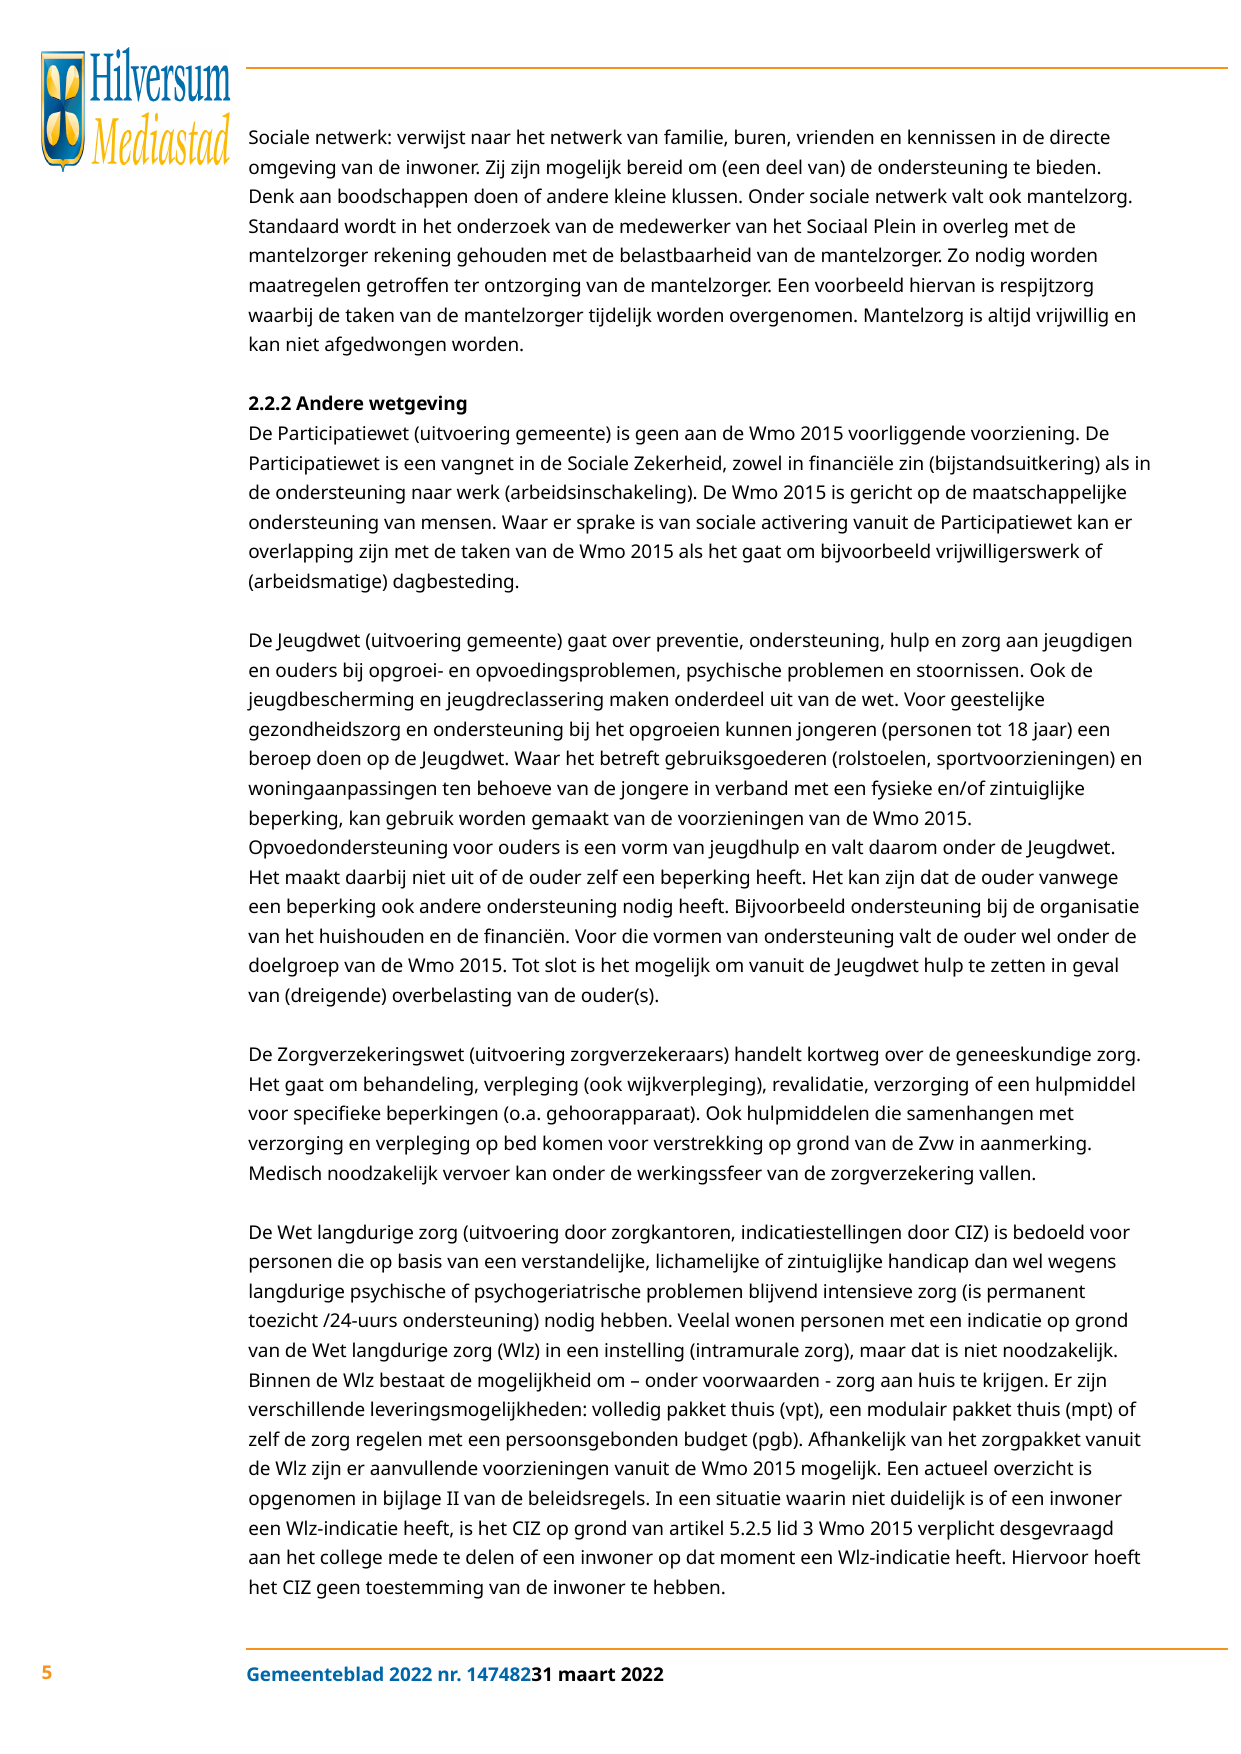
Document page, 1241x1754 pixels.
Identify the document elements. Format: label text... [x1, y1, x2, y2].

text De Participatiewet (uitvoering gemeente) is geen aan de Wmo 2015 voorliggende voorziening. De Participatiewet is een vangnet in de Sociale Zekerheid, zowel in financiële zin (bijstandsuitkering) als in de ondersteuning naar werk (arbeidsinschakeling). De Wmo 2015 is gericht op de maatschappelijke ondersteuning van mensen. Waar er sprake is van sociale activering vanuit de Participatiewet kan er overlapping zijn met de taken van de Wmo 2015 als het gaat om bijvoorbeeld vrijwilligerswerk of (arbeidsmatige) dagbesteding. [248, 420, 1152, 594]
text voor specifieke beperkingen (o.a. gehoorapparaat). Ook hulpmiddelen die samenhangen met verzorging en verpleging op bed komen voor verstrekking op grond van de Zvw in aanmerking. Medisch noodzakelijk vervoer kan onder de werkingssfeer van de zorgverzekering vallen. [248, 1101, 1152, 1186]
text Sociale netwerk: verwijst naar het netwerk van familie, buren, vrienden en kennissen in de directe omgeving van de inwoner. Zij zijn mogelijk bereid om (een deel van) de ondersteuning te bieden. Denk aan boodschappen doen of andere kleine klussen. Onder sociale netwerk valt ook mantelzorg. Standaard wordt in het onderzoek van de medewerker van het Sociaal Plein in overleg met de mantelzorger rekening gehouden met de belastbaarheid van de mantelzorger. Zo nodig worden maatregelen getroffen ter ontzorging van de mantelzorger. Een voorbeeld hiervan is respijtzorg waarbij de taken van de mantelzorger tijdelijk worden overgenomen. Mantelzorg is altijd vrijwillig en kan niet afgedwongen worden. [248, 124, 1152, 357]
text 2.2.2 Andere wetgeving [248, 391, 1152, 416]
text De Zorgverzekeringswet (uitvoering zorgverzekeraars) handelt kortweg over de geneeskundige zorg. Het gaat om behandeling, verpleging (ook wijkverpleging), revalidatie, verzorging of een hulpmiddel [248, 1041, 1152, 1097]
text De Wet langdurige zorg (uitvoering door zorgkantoren, indicatiestellingen door CIZ) is bedoeld voor personen die op basis van een verstandelijke, lichamelijke of zintuiglijke handicap dan wel wegens langdurige psychische of psychogeriatrische problemen blijvend intensieve zorg (is permanent toezicht /24-uurs ondersteuning) nodig hebben. Veelal wonen personen met een indicatie op grond van de Wet langdurige zorg (Wlz) in een instelling (intramurale zorg), maar dat is niet noodzakelijk. Binnen de Wlz bestaat de mogelijkheid om – onder voorwaarden - zorg aan huis te krijgen. Er zijn verschillende leveringsmogelijkheden: volledig pakket thuis (vpt), een modulair pakket thuis (mpt) of zelf de zorg regelen met een persoonsgebonden budget (pgb). Afhankelijk van het zorgpakket vanuit de Wlz zijn er aanvullende voorzieningen vanuit de Wmo 2015 mogelijk. Een actueel overzicht is opgenomen in bijlage II van de beleidsregels. In een situatie waarin niet duidelijk is of een inwoner een Wlz-indicatie heeft, is het CIZ op grond van artikel 5.2.5 lid 3 Wmo 2015 verplicht desgevraagd aan het college mede te delen of een inwoner op dat moment een Wlz-indicatie heeft. Hiervoor hoeft het CIZ geen toestemming van de inwoner te hebben. [248, 1219, 1152, 1600]
text Opvoedondersteuning voor ouders is een vorm van jeugdhulp en valt daarom onder de Jeugdwet. Het maakt daarbij niet uit of de ouder zelf een beperking heeft. Het kan zijn dat de ouder vanwege een beperking ook andere ondersteuning nodig heeft. Bijvoorbeeld ondersteuning bij de organisatie van het huishouden en de financiën. Voor die vormen van ondersteuning valt de ouder wel onder de doelgroep van de Wmo 2015. Tot slot is het mogelijk om vanuit de Jeugdwet hulp te zetten in geval van (dreigende) overbelasting van de ouder(s). [248, 834, 1152, 1008]
picture [41, 47, 231, 172]
text De Jeugdwet (uitvoering gemeente) gaat over preventie, ondersteuning, hulp en zorg aan jeugdigen en ouders bij opgroei- en opvoedingsproblemen, psychische problemen en stoornissen. Ook de jeugdbescherming en jeugdreclassering maken onderdeel uit van de wet. Voor geestelijke gezondheidszorg en ondersteuning bij het opgroeien kunnen jongeren (personen tot 18 jaar) een beroep doen op de Jeugdwet. Waar het betreft gebruiksgoederen (rolstoelen, sportvoorzieningen) en woningaanpassingen ten behoeve van de jongere in verband met een fysieke en/of zintuiglijke beperking, kan gebruik worden gemaakt van de voorzieningen van de Wmo 2015. [248, 627, 1152, 831]
